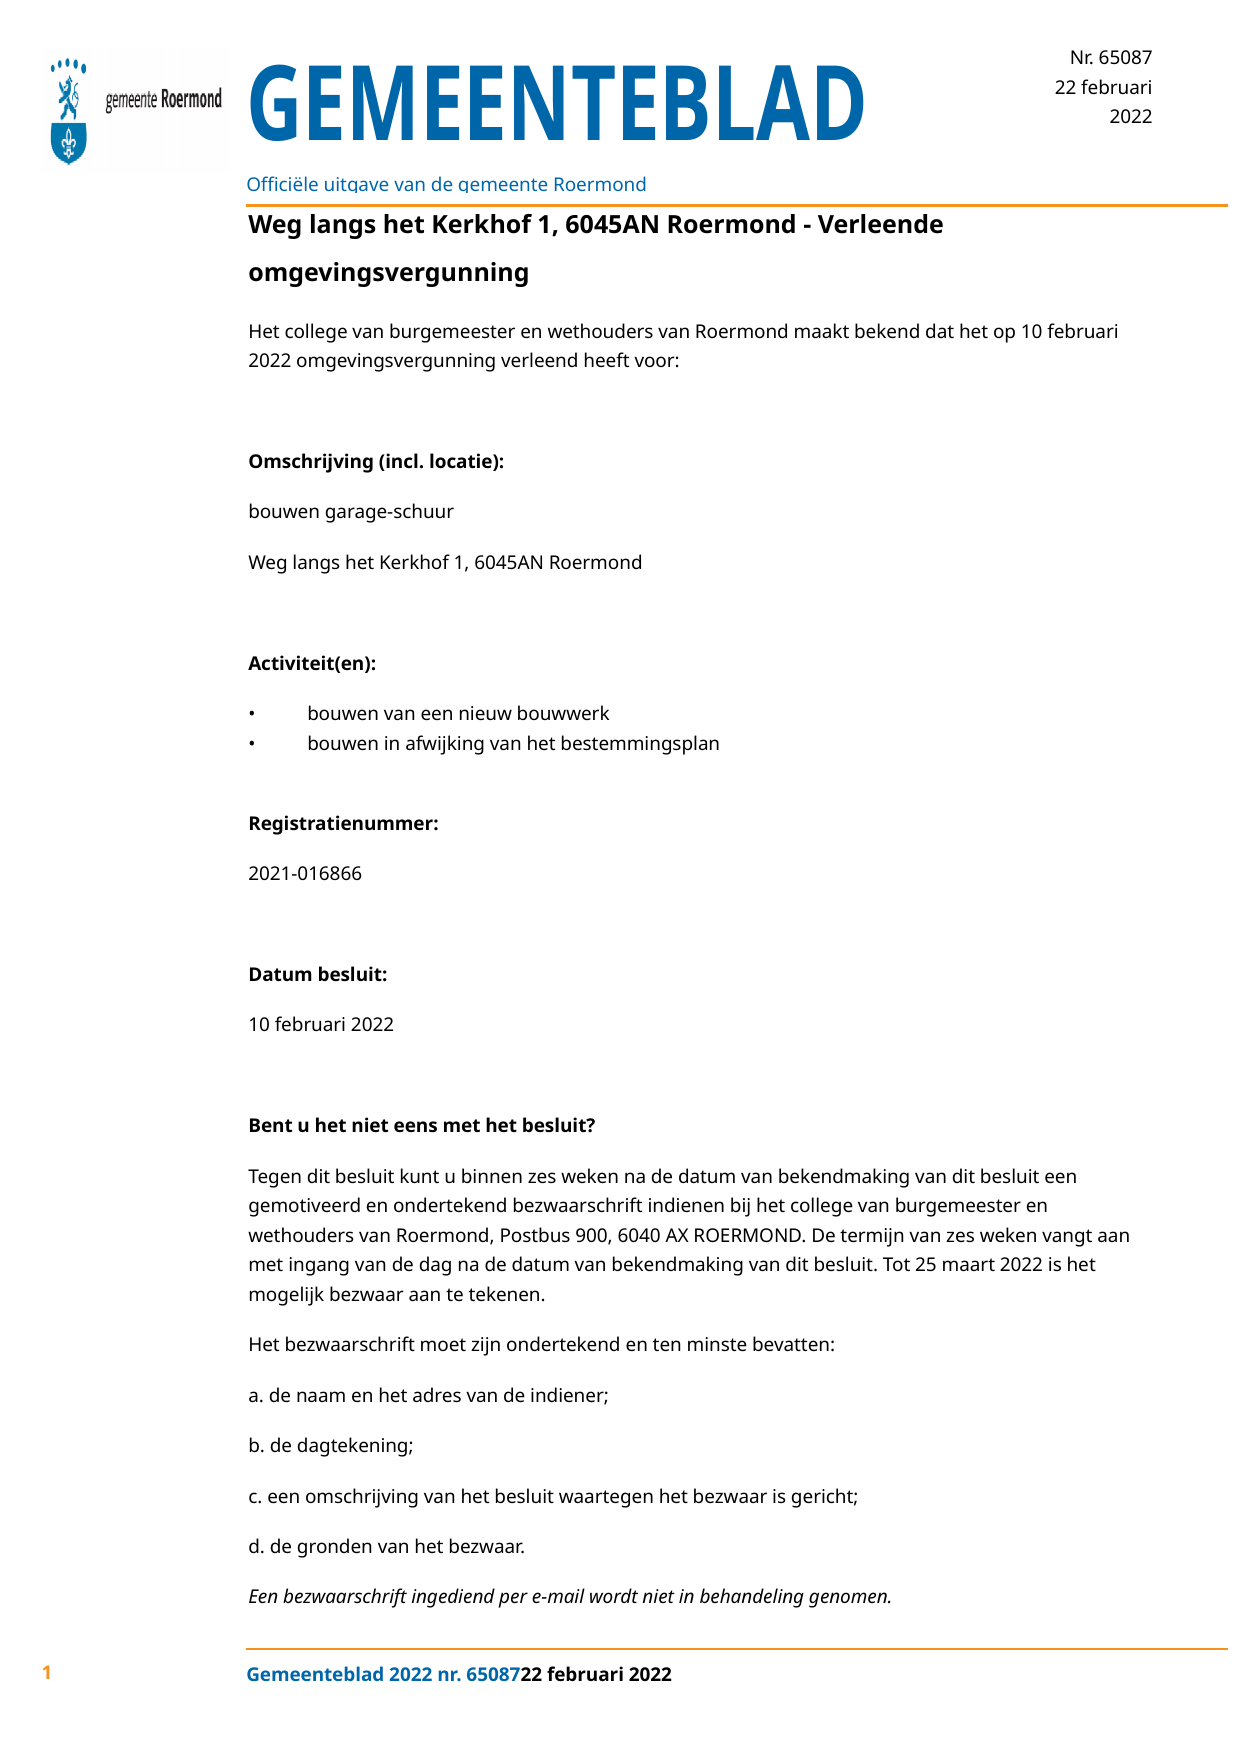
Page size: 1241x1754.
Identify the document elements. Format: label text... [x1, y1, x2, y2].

list bouwen in afwijking van het bestemmingsplan [248, 730, 1152, 756]
text Datum besluit: [248, 961, 1152, 987]
text Weg langs het Kerkhof 1, 6045AN Roermond - Verleende omgevingsvergunning [248, 207, 1152, 288]
text Een bezwaarschrift ingediend per e-mail wordt niet in behandeling genomen. [248, 1584, 1152, 1609]
text Activiteit(en): [248, 650, 1152, 676]
text 10 februari 2022 [248, 1012, 1152, 1037]
text Tegen dit besluit kunt u binnen zes weken na de datum van bekendmaking van dit besluit een gemotiveerd en ondertekend bezwaarschrift indienen bij het college van burgemeester en wethouders van Roermond, Postbus 900, 6040 AX ROERMOND. De termijn van zes weken vangt aan met ingang van de dag na de datum van bekendmaking van dit besluit. Tot 25 maart 2022 is het mogelijk bezwaar aan te tekenen. [248, 1163, 1152, 1307]
text b. de dagtekening; [248, 1432, 1152, 1458]
text Het bezwaarschrift moet zijn ondertekend en ten minste bevatten: [248, 1332, 1152, 1357]
text Registratienummer: [248, 810, 1152, 836]
text c. een omschrijving van het besluit waartegen het bezwaar is gericht; [248, 1483, 1152, 1509]
text 2021-016866 [248, 860, 1152, 886]
text a. de naam en het adres van de indiener; [248, 1382, 1152, 1408]
list bouwen van een nieuw bouwwerk [248, 700, 1152, 726]
text Weg langs het Kerkhof 1, 6045AN Roermond [248, 549, 1152, 575]
picture [41, 47, 231, 172]
text Het college van burgemeester en wethouders van Roermond maakt bekend dat het op 10 februari 2022 omgevingsvergunning verleend heeft voor: [248, 318, 1152, 373]
text d. de gronden van het bezwaar. [248, 1533, 1152, 1559]
text Bent u het niet eens met het besluit? [248, 1112, 1152, 1138]
text Omschrijving (incl. locatie): [248, 448, 1152, 474]
text bouwen garage-schuur [248, 499, 1152, 524]
